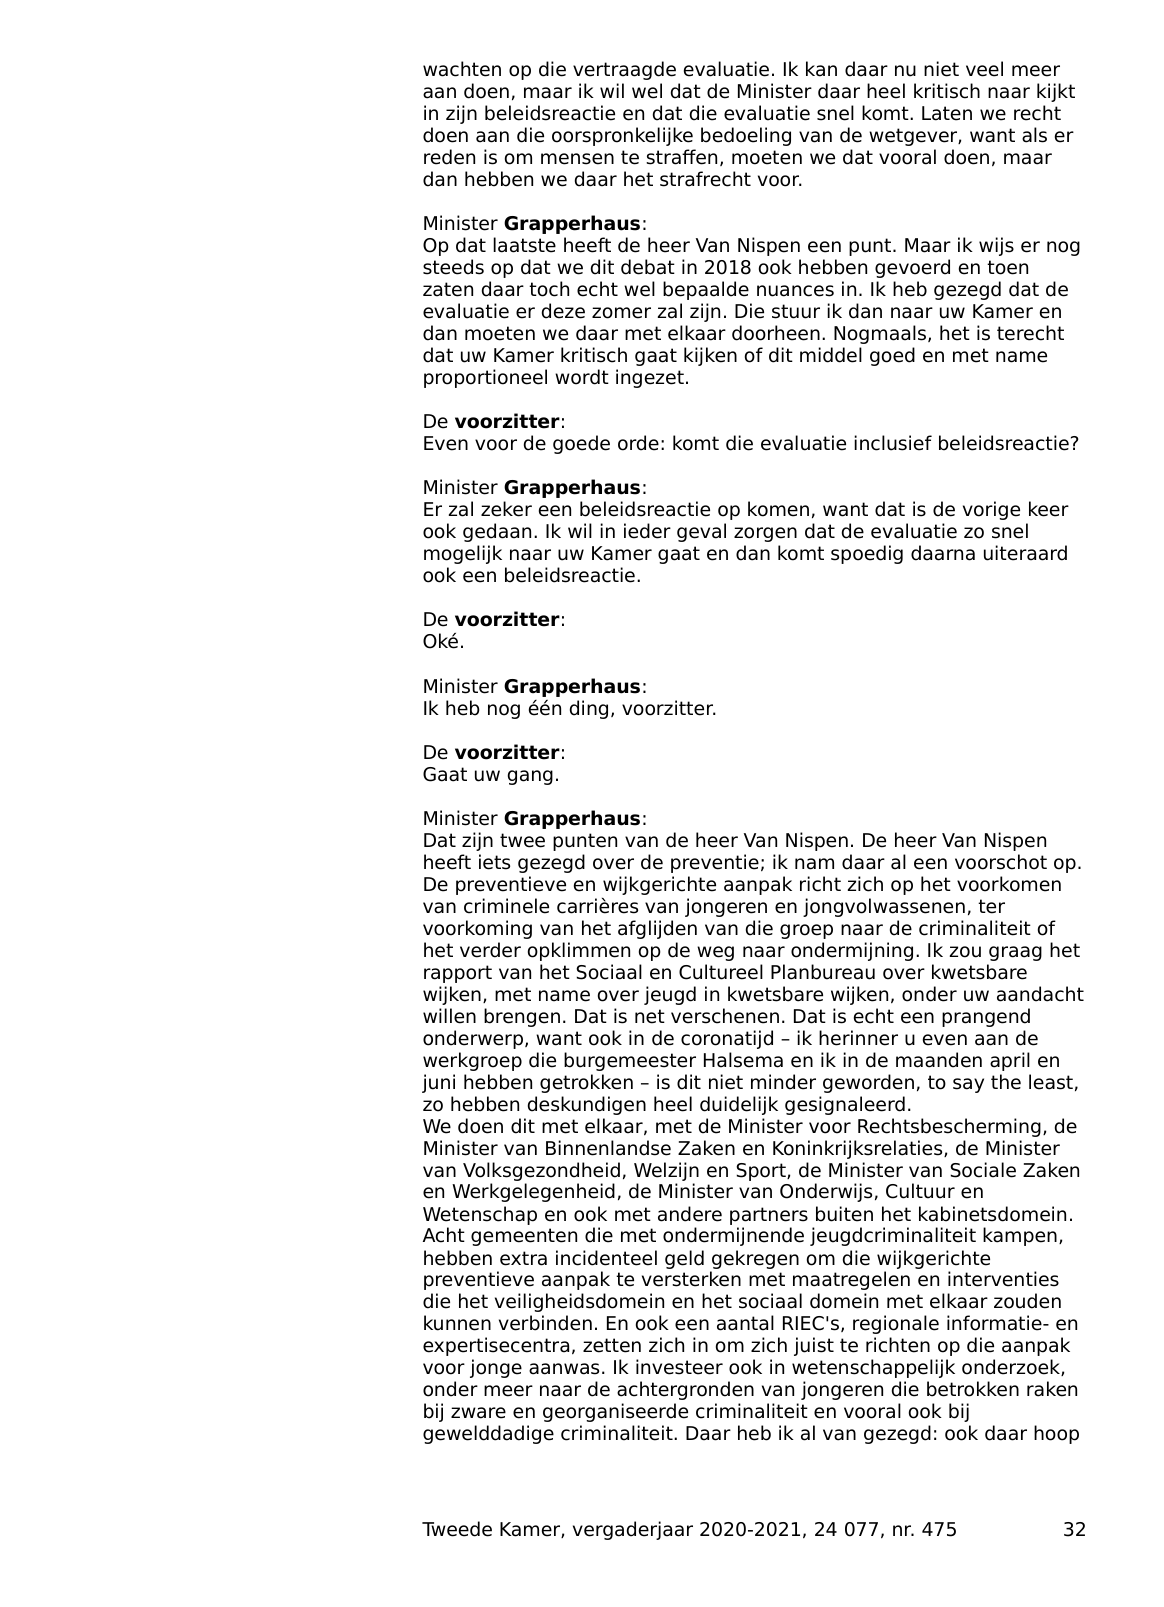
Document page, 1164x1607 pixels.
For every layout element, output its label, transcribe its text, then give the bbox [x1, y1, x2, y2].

text Er zal zeker een beleidsreactie op komen, want dat is de vorige keer ook gedaan. Ik wil in ieder geval zorgen dat de evaluatie zo snel mogelijk naar uw Kamer gaat en dan komt spoedig daarna uiteraard ook een beleidsreactie. [422, 499, 1087, 587]
text De voorzitter: [422, 609, 1087, 631]
text Minister Grapperhaus: [422, 477, 1087, 499]
text Oké. [422, 631, 1087, 653]
text De voorzitter: [422, 411, 1087, 433]
text Dat zijn twee punten van de heer Van Nispen. De heer Van Nispen heeft iets gezegd over de preventie; ik nam daar al een voorschot op. De preventieve en wijkgerichte aanpak richt zich op het voorkomen van criminele carrières van jongeren en jongvolwassenen, ter voorkoming van het afglijden van die groep naar de criminaliteit of het verder opklimmen op de weg naar ondermijning. Ik zou graag het rapport van het Sociaal en Cultureel Planbureau over kwetsbare wijken, met name over jeugd in kwetsbare wijken, onder uw aandacht willen brengen. Dat is net verschenen. Dat is echt een prangend onderwerp, want ook in de coronatijd – ik herinner u even aan de werkgroep die burgemeester Halsema en ik in de maanden april en juni hebben getrokken – is dit niet minder geworden, to say the least, zo hebben deskundigen heel duidelijk gesignaleerd. [422, 830, 1087, 1116]
text Minister Grapperhaus: [422, 808, 1087, 830]
text Even voor de goede orde: komt die evaluatie inclusief beleidsreactie? [422, 433, 1087, 455]
text Minister Grapperhaus: [422, 213, 1087, 235]
text We doen dit met elkaar, met de Minister voor Rechtsbescherming, de Minister van Binnenlandse Zaken en Koninkrijksrelaties, de Minister van Volksgezondheid, Welzijn en Sport, de Minister van Sociale Zaken en Werkgelegenheid, de Minister van Onderwijs, Cultuur en Wetenschap en ook met andere partners buiten het kabinetsdomein. Acht gemeenten die met ondermijnende jeugdcriminaliteit kampen, hebben extra incidenteel geld gekregen om die wijkgerichte preventieve aanpak te versterken met maatregelen en interventies die het veiligheidsdomein en het sociaal domein met elkaar zouden kunnen verbinden. En ook een aantal RIEC's, regionale informatie- en expertisecentra, zetten zich in om zich juist te richten op die aanpak voor jonge aanwas. Ik investeer ook in wetenschappelijk onderzoek, onder meer naar de achtergronden van jongeren die betrokken raken bij zware en georganiseerde criminaliteit en vooral ook bij gewelddadige criminaliteit. Daar heb ik al van gezegd: ook daar hoop [422, 1116, 1087, 1445]
text Minister Grapperhaus: [422, 676, 1087, 697]
text Op dat laatste heeft de heer Van Nispen een punt. Maar ik wijs er nog steeds op dat we dit debat in 2018 ook hebben gevoerd en toen zaten daar toch echt wel bepaalde nuances in. Ik heb gezegd dat de evaluatie er deze zomer zal zijn. Die stuur ik dan naar uw Kamer en dan moeten we daar met elkaar doorheen. Nogmaals, het is terecht dat uw Kamer kritisch gaat kijken of dit middel goed en met name proportioneel wordt ingezet. [422, 235, 1087, 389]
text De voorzitter: [422, 742, 1087, 764]
text wachten op die vertraagde evaluatie. Ik kan daar nu niet veel meer aan doen, maar ik wil wel dat de Minister daar heel kritisch naar kijkt in zijn beleidsreactie en dat die evaluatie snel komt. Laten we recht doen aan die oorspronkelijke bedoeling van de wetgever, want als er reden is om mensen te straffen, moeten we dat vooral doen, maar dan hebben we daar het strafrecht voor. [422, 59, 1087, 191]
text Gaat uw gang. [422, 764, 1087, 786]
text Ik heb nog één ding, voorzitter. [422, 697, 1087, 719]
